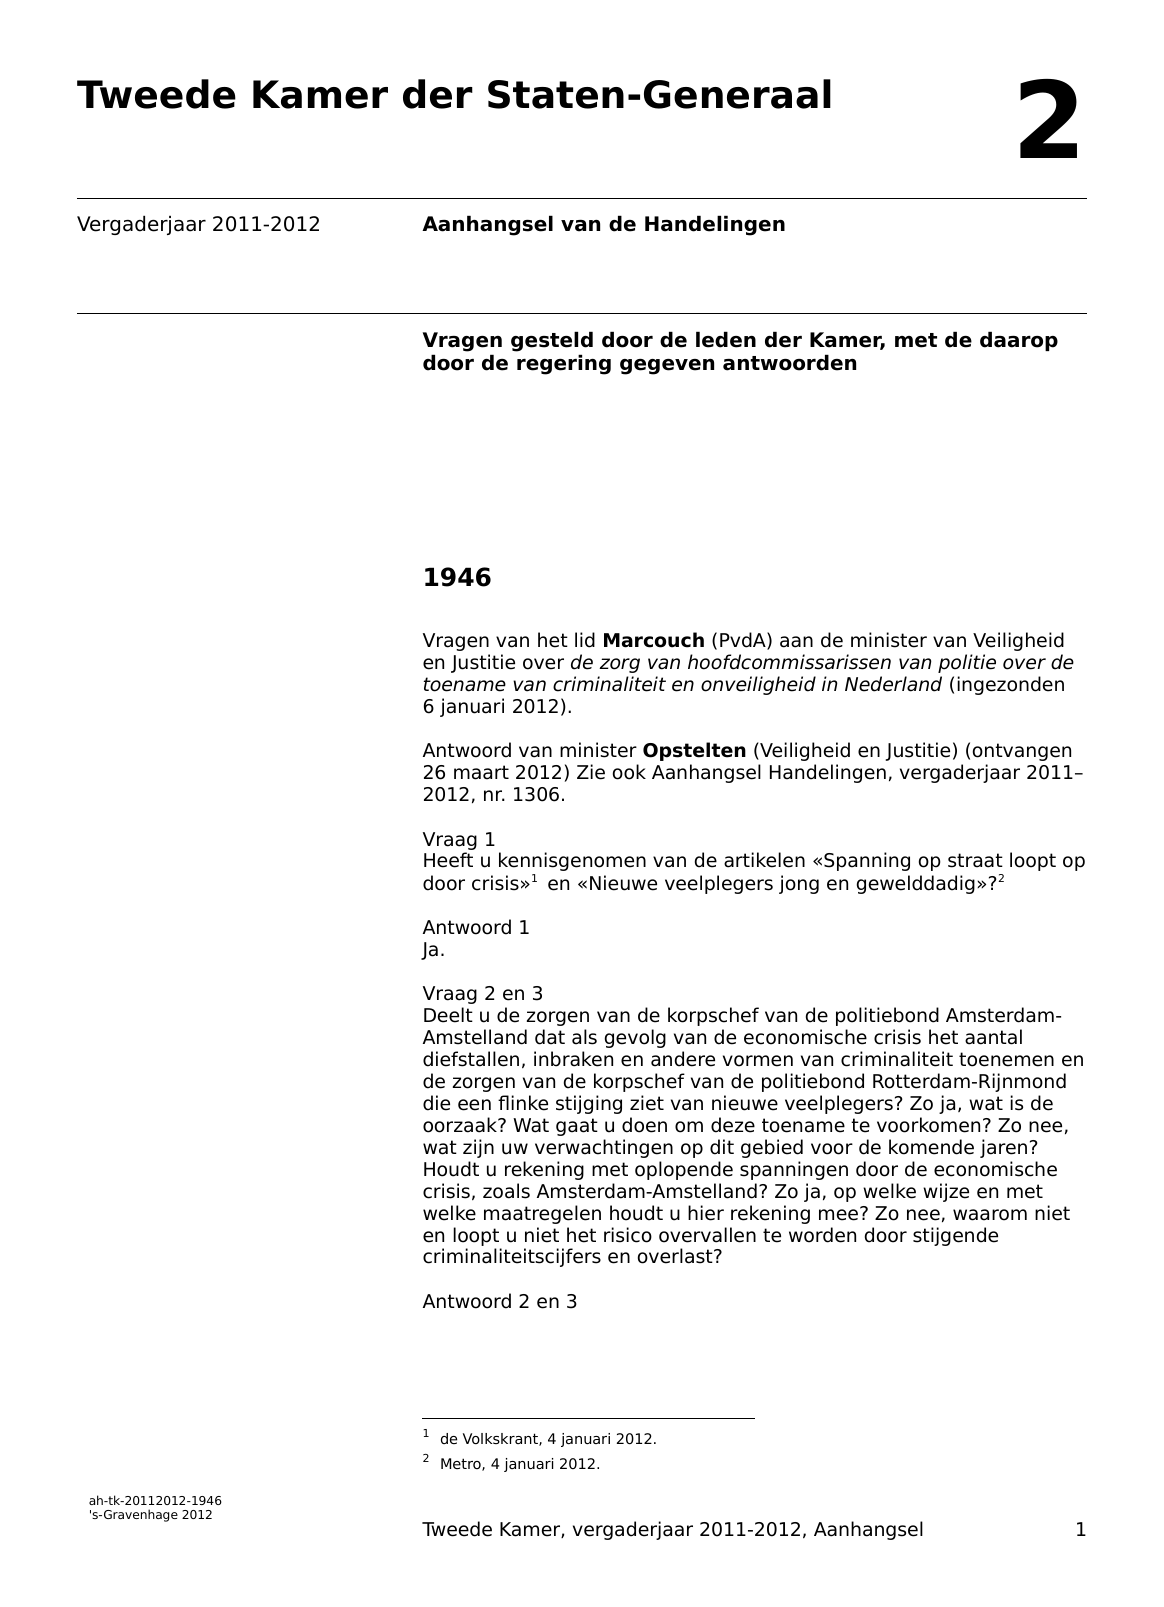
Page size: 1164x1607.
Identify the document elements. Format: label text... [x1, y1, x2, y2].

text Vraag 1 [422, 828, 1087, 850]
text Vragen van het lid Marcouch (PvdA) aan de minister van Veiligheid en Justitie over de zorg van hoofdcommissarissen van politie over de toename van criminaliteit en onveiligheid in Nederland (ingezonden 6 januari 2012). [422, 630, 1087, 718]
text 1946 [422, 563, 1087, 592]
text Vraag 2 en 3 [422, 983, 1087, 1005]
text Antwoord van minister Opstelten (Veiligheid en Justitie) (ontvangen 26 maart 2012) Zie ook Aanhangsel Handelingen, vergaderjaar 2011–2012, nr. 1306. [422, 740, 1087, 806]
text 's-Gravenhage 2012 [88, 1508, 323, 1522]
text Antwoord 1 [422, 917, 1087, 938]
text de Volkskrant, 4 januari 2012. [422, 1427, 1087, 1449]
table_header 2 [886, 59, 1087, 198]
text Deelt u de zorgen van de korpschef van de politiebond Amsterdam-Amstelland dat als gevolg van de economische crisis het aantal diefstallen, inbraken en andere vormen van criminaliteit toenemen en de zorgen van de korpschef van de politiebond Rotterdam-Rijnmond die een flinke stijging ziet van nieuwe veelplegers? Zo ja, wat is de oorzaak? Wat gaat u doen om deze toename te voorkomen? Zo nee, wat zijn uw verwachtingen op dit gebied voor de komende jaren? [422, 1005, 1087, 1158]
table_header Tweede Kamer der Staten-Generaal [77, 59, 886, 198]
text Ja. [422, 938, 1087, 961]
text Heeft u kennisgenomen van de artikelen «Spanning op straat loopt op door crisis» en «Nieuwe veelplegers jong en gewelddadig»? [422, 850, 1087, 894]
table_cell Vragen gesteld door de leden der Kamer, met de daarop door de regering gegeven antwoorden [422, 314, 1087, 375]
text ah-tk-20112012-1946 [88, 1494, 323, 1508]
text Antwoord 2 en 3 [422, 1291, 1087, 1313]
table_cell Aanhangsel van de Handelingen [422, 199, 1087, 313]
text Metro, 4 januari 2012. [422, 1452, 1087, 1474]
table_cell Vergaderjaar 2011-2012 [77, 199, 422, 313]
table_cell [77, 314, 422, 375]
text Houdt u rekening met oplopende spanningen door de economische crisis, zoals Amsterdam-Amstelland? Zo ja, op welke wijze en met welke maatregelen houdt u hier rekening mee? Zo nee, waarom niet en loopt u niet het risico overvallen te worden door stijgende criminaliteitscijfers en overlast? [422, 1158, 1087, 1268]
